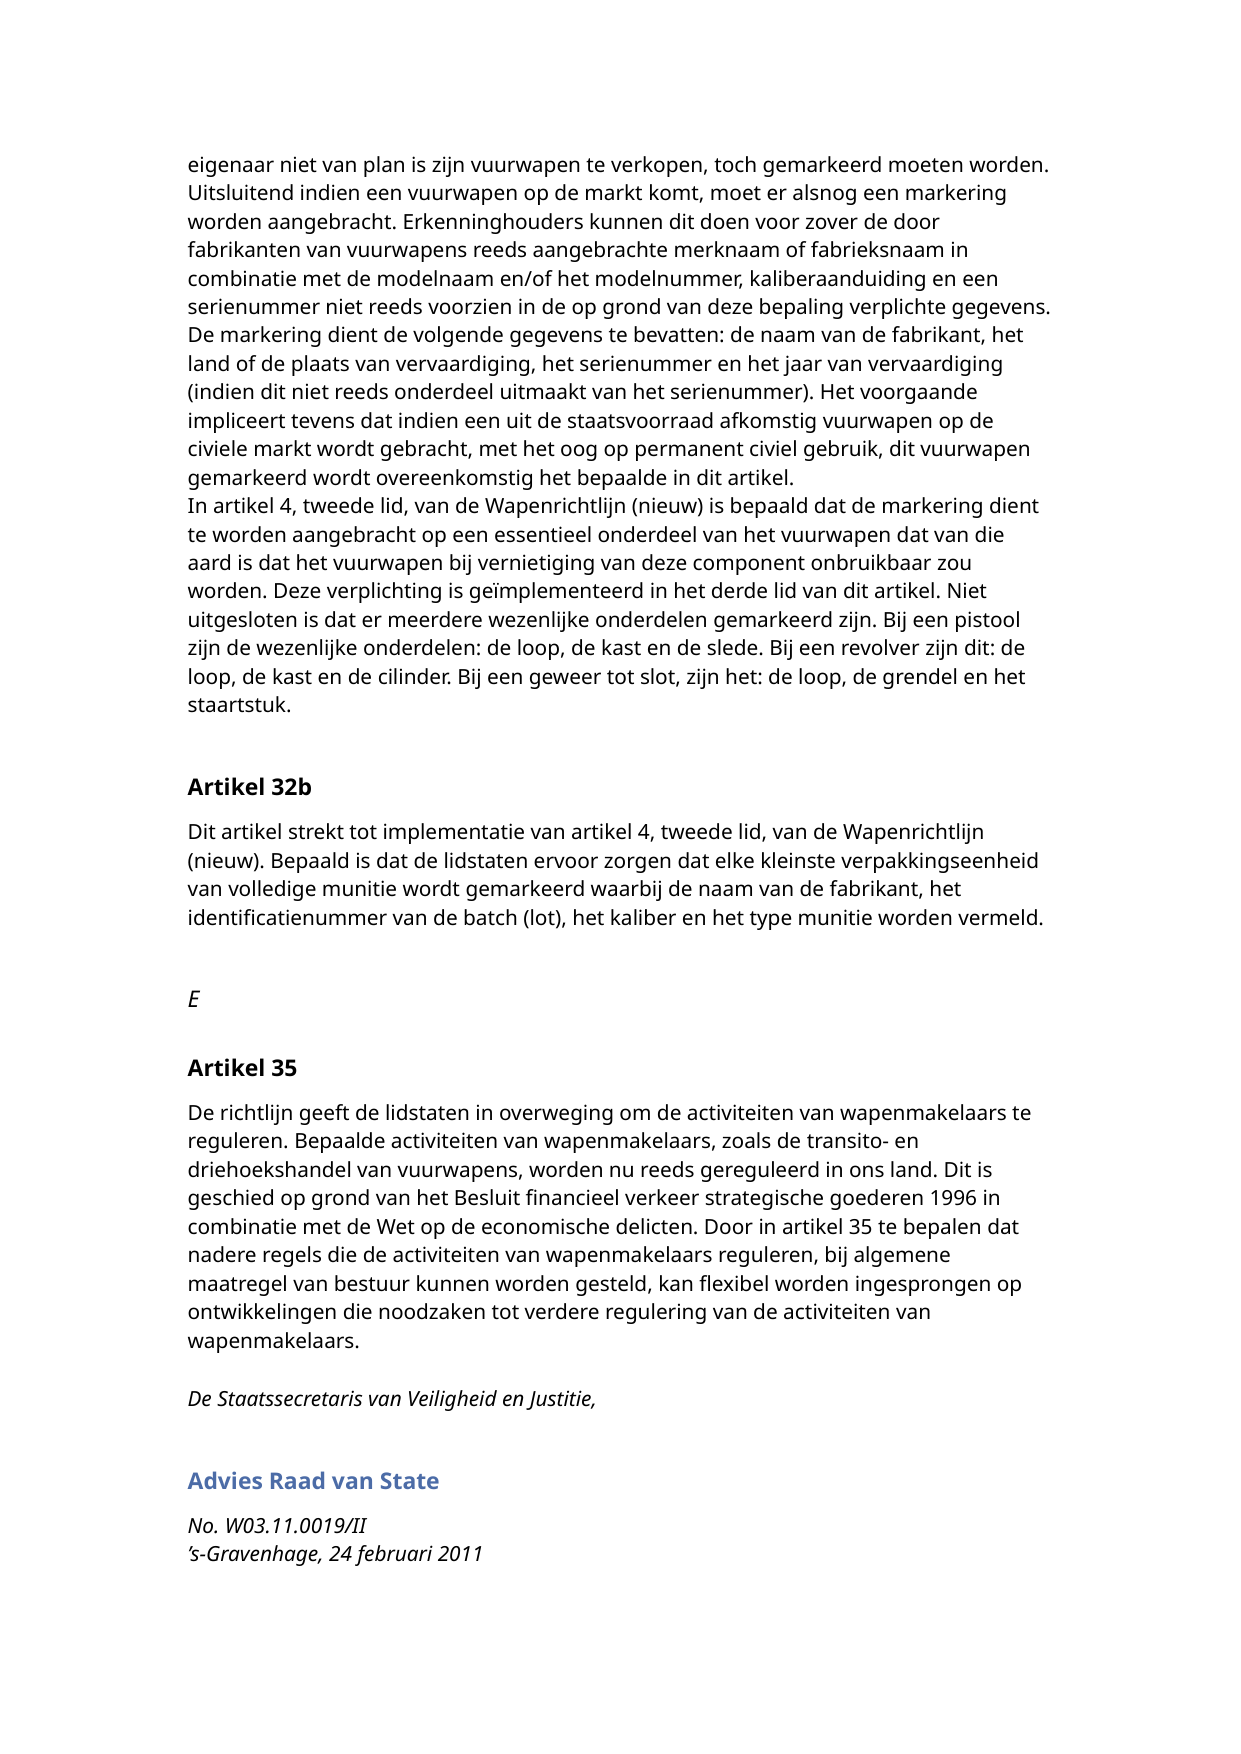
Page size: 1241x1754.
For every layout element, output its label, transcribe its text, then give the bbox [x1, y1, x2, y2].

text De Staatssecretaris van Veiligheid en Justitie, [187, 1384, 1053, 1412]
subtitle E [187, 983, 1053, 1014]
text De markering dient de volgende gegevens te bevatten: de naam van de fabrikant, het land of de plaats van vervaardiging, het serienummer en het jaar van vervaardiging (indien dit niet reeds onderdeel uitmaakt van het serienummer). Het voorgaande impliceert tevens dat indien een uit de staatsvoorraad afkomstig vuurwapen op de civiele markt wordt gebracht, met het oog op permanent civiel gebruik, dit vuurwapen gemarkeerd wordt overeenkomstig het bepaalde in dit artikel. [187, 321, 1053, 491]
text No. W03.11.0019/II [187, 1511, 1053, 1539]
subtitle Artikel 35 [187, 1052, 1053, 1083]
text ’s-Gravenhage, 24 februari 2011 [187, 1539, 1053, 1568]
text Dit artikel strekt tot implementatie van artikel 4, tweede lid, van de Wapenrichtlijn (nieuw). Bepaald is dat de lidstaten ervoor zorgen dat elke kleinste verpakkingseenheid van volledige munitie wordt gemarkeerd waarbij de naam van de fabrikant, het identificatienummer van de batch (lot), het kaliber en het type munitie worden vermeld. [187, 817, 1053, 931]
text eigenaar niet van plan is zijn vuurwapen te verkopen, toch gemarkeerd moeten worden. Uitsluitend indien een vuurwapen op de markt komt, moet er alsnog een markering worden aangebracht. Erkenninghouders kunnen dit doen voor zover de door fabrikanten van vuurwapens reeds aangebrachte merknaam of fabrieksnaam in combinatie met de modelnaam en/of het modelnummer, kaliberaanduiding en een serienummer niet reeds voorzien in de op grond van deze bepaling verplichte gegevens. [187, 150, 1053, 321]
text In artikel 4, tweede lid, van de Wapenrichtlijn (nieuw) is bepaald dat de markering dient te worden aangebracht op een essentieel onderdeel van het vuurwapen dat van die aard is dat het vuurwapen bij vernietiging van deze component onbruikbaar zou worden. Deze verplichting is geïmplementeerd in het derde lid van dit artikel. Niet uitgesloten is dat er meerdere wezenlijke onderdelen gemarkeerd zijn. Bij een pistool zijn de wezenlijke onderdelen: de loop, de kast en de slede. Bij een revolver zijn dit: de loop, de kast en de cilinder. Bij een geweer tot slot, zijn het: de loop, de grendel en het staartstuk. [187, 491, 1053, 719]
subtitle Advies Raad van State [187, 1464, 1053, 1496]
subtitle Artikel 32b [187, 771, 1053, 802]
text De richtlijn geeft de lidstaten in overweging om de activiteiten van wapenmakelaars te reguleren. Bepaalde activiteiten van wapenmakelaars, zoals de transito- en driehoekshandel van vuurwapens, worden nu reeds gereguleerd in ons land. Dit is geschied op grond van het Besluit financieel verkeer strategische goederen 1996 in combinatie met de Wet op de economische delicten. Door in artikel 35 te bepalen dat nadere regels die de activiteiten van wapenmakelaars reguleren, bij algemene maatregel van bestuur kunnen worden gesteld, kan flexibel worden ingesprongen op ontwikkelingen die noodzaken tot verdere regulering van de activiteiten van wapenmakelaars. [187, 1098, 1053, 1354]
